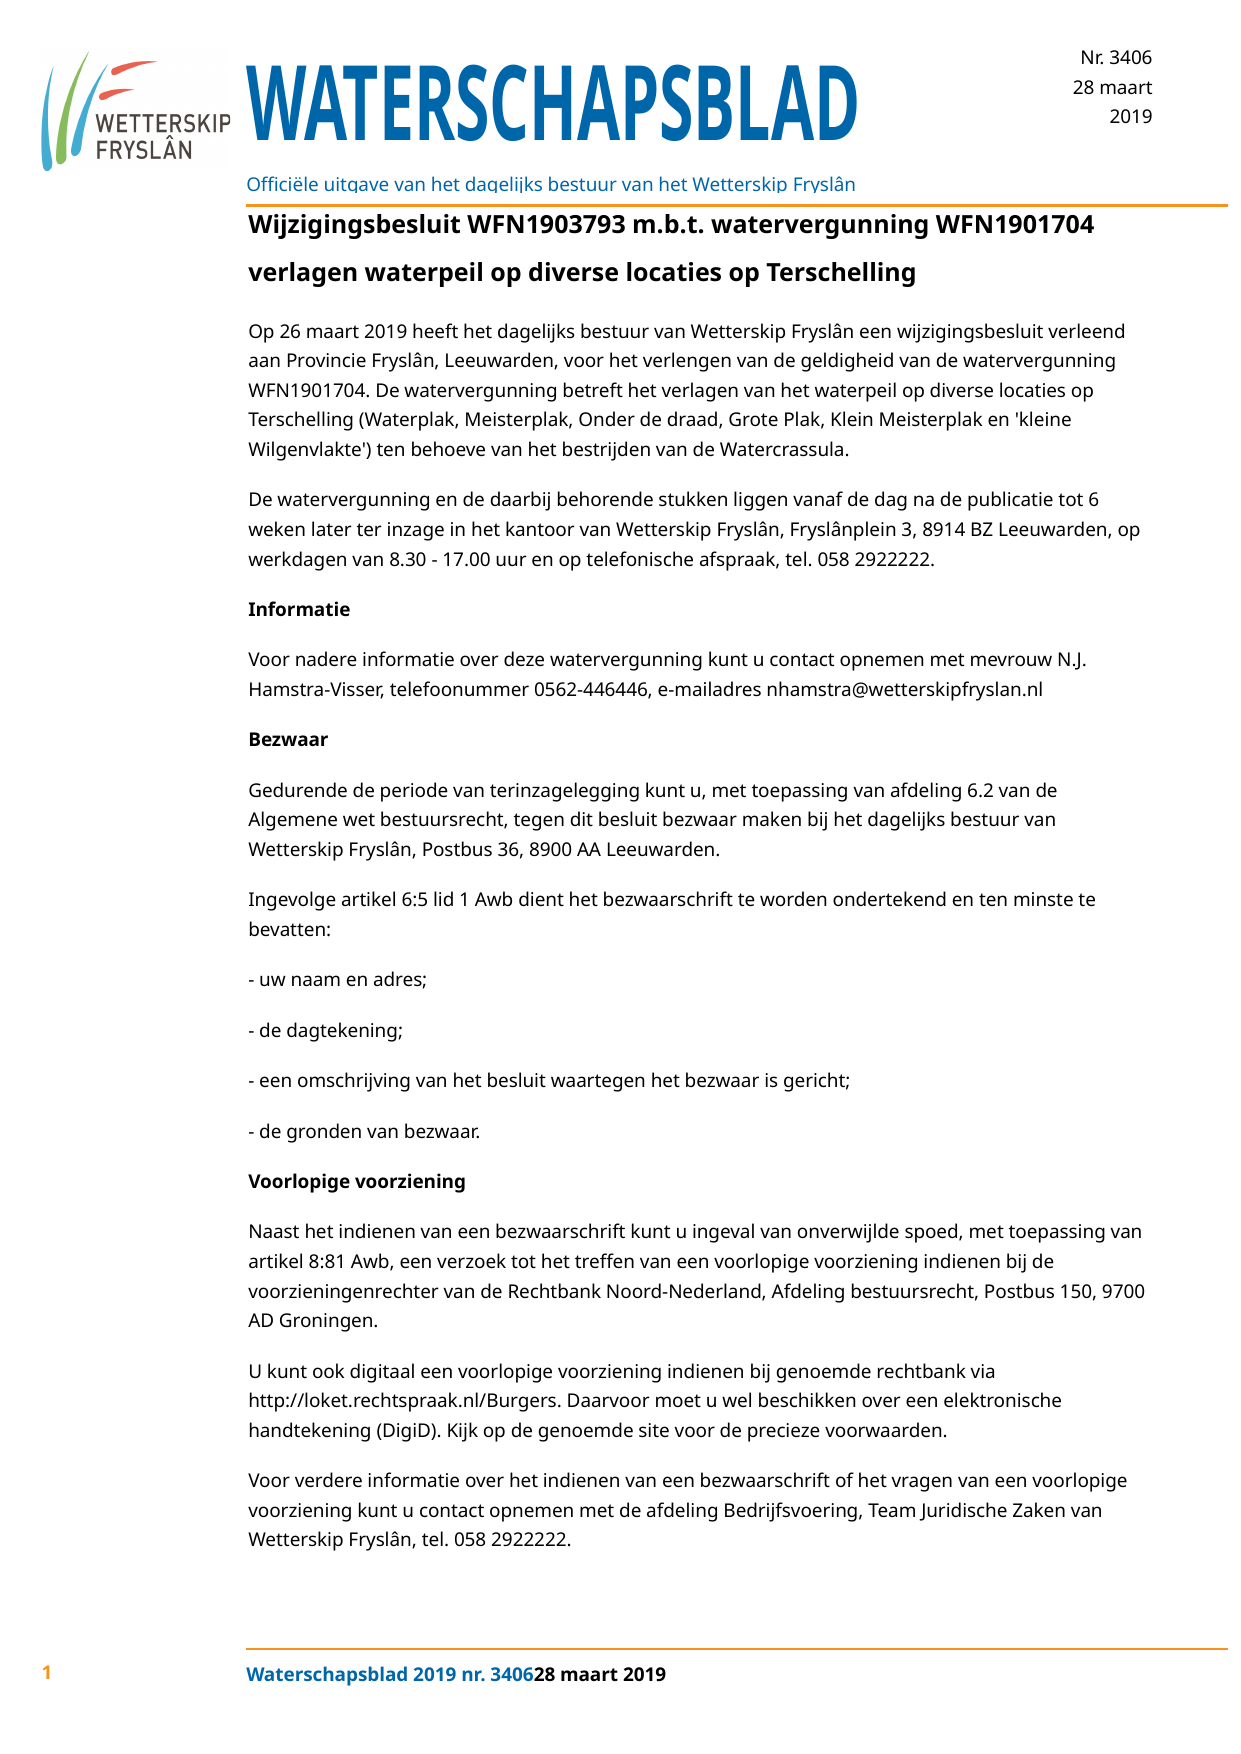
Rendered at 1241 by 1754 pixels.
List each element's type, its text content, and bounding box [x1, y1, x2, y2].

picture [41, 47, 231, 172]
text U kunt ook digitaal een voorlopige voorziening indienen bij genoemde rechtbank via http://loket.rechtspraak.nl/Burgers. Daarvoor moet u wel beschikken over een elektronische handtekening (DigiD). Kijk op de genoemde site voor de precieze voorwaarden. [248, 1358, 1152, 1443]
text De watervergunning en de daarbij behorende stukken liggen vanaf de dag na de publicatie tot 6 weken later ter inzage in het kantoor van Wetterskip Fryslân, Fryslânplein 3, 8914 BZ Leeuwarden, op werkdagen van 8.30 - 17.00 uur en op telefonische afspraak, tel. 058 2922222. [248, 487, 1152, 572]
text Voorlopige voorziening [248, 1168, 1152, 1194]
text Bezwaar [248, 727, 1152, 752]
text - een omschrijving van het besluit waartegen het bezwaar is gericht; [248, 1067, 1152, 1093]
text Op 26 maart 2019 heeft het dagelijks bestuur van Wetterskip Fryslân een wijzigingsbesluit verleend aan Provincie Fryslân, Leeuwarden, voor het verlengen van de geldigheid van de watervergunning WFN1901704. De watervergunning betreft het verlagen van het waterpeil op diverse locaties op Terschelling (Waterplak, Meisterplak, Onder de draad, Grote Plak, Klein Meisterplak en 'kleine Wilgenvlakte') ten behoeve van het bestrijden van de Watercrassula. [248, 318, 1152, 462]
text - de gronden van bezwaar. [248, 1118, 1152, 1144]
text - de dagtekening; [248, 1017, 1152, 1043]
text Informatie [248, 596, 1152, 622]
text Voor nadere informatie over deze watervergunning kunt u contact opnemen met mevrouw N.J. Hamstra-Visser, telefoonummer 0562-446446, e-mailadres nhamstra@wetterskipfryslan.nl [248, 647, 1152, 702]
text Naast het indienen van een bezwaarschrift kunt u ingeval van onverwijlde spoed, met toepassing van artikel 8:81 Awb, een verzoek tot het treffen van een voorlopige voorziening indienen bij de voorzieningenrechter van de Rechtbank Noord-Nederland, Afdeling bestuursrecht, Postbus 150, 9700 AD Groningen. [248, 1219, 1152, 1333]
text Ingevolge artikel 6:5 lid 1 Awb dient het bezwaarschrift te worden ondertekend en ten minste te bevatten: [248, 887, 1152, 942]
text - uw naam en adres; [248, 967, 1152, 992]
text Gedurende de periode van terinzagelegging kunt u, met toepassing van afdeling 6.2 van de Algemene wet bestuursrecht, tegen dit besluit bezwaar maken bij het dagelijks bestuur van Wetterskip Fryslân, Postbus 36, 8900 AA Leeuwarden. [248, 777, 1152, 862]
text Wijzigingsbesluit WFN1903793 m.b.t. watervergunning WFN1901704 verlagen waterpeil op diverse locaties op Terschelling [248, 207, 1152, 288]
text Voor verdere informatie over het indienen van een bezwaarschrift of het vragen van een voorlopige voorziening kunt u contact opnemen met de afdeling Bedrijfsvoering, Team Juridische Zaken van Wetterskip Fryslân, tel. 058 2922222. [248, 1467, 1152, 1552]
